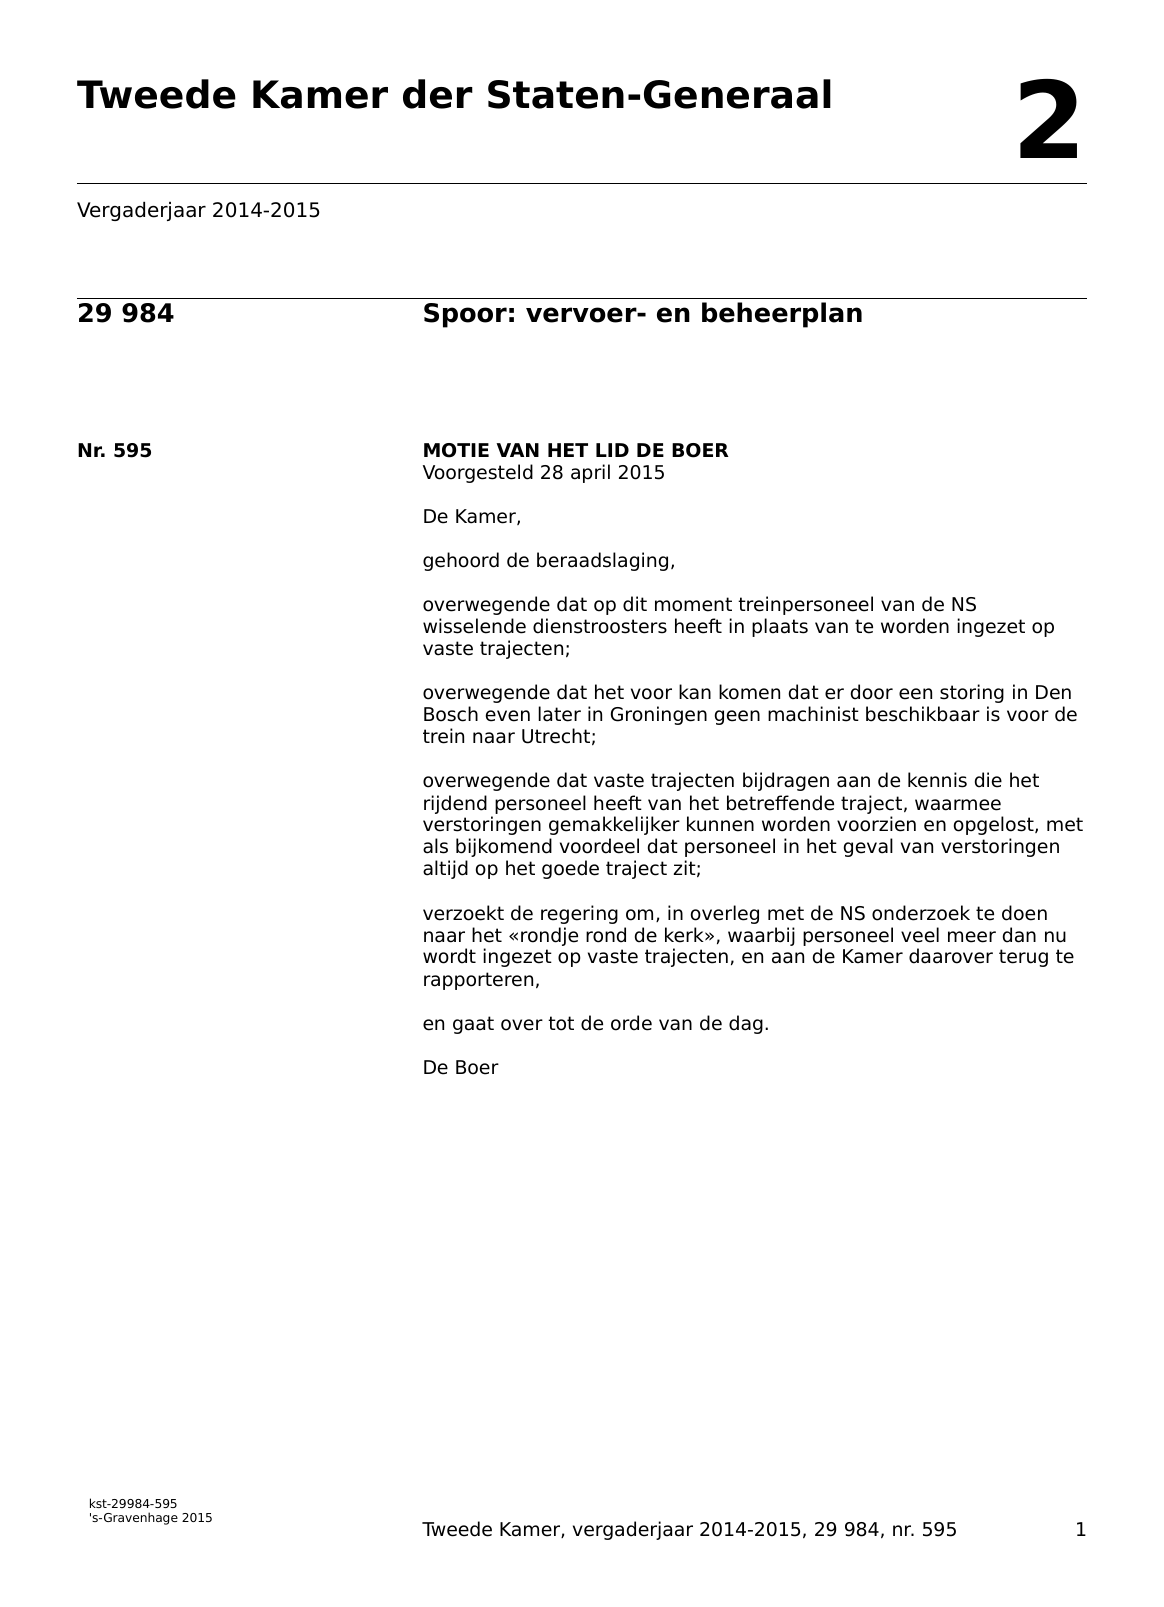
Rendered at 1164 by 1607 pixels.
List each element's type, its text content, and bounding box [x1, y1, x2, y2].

text kst-29984-595 [88, 1497, 323, 1511]
text overwegende dat vaste trajecten bijdragen aan de kennis die het rijdend personeel heeft van het betreffende traject, waarmee verstoringen gemakkelijker kunnen worden voorzien en opgelost, met als bijkomend voordeel dat personeel in het geval van verstoringen altijd op het goede traject zit; [422, 770, 1087, 880]
subtitle 29 984 Spoor: vervoer- en beheerplan [77, 299, 1087, 329]
table_header Tweede Kamer der Staten-Generaal [77, 59, 886, 183]
text overwegende dat op dit moment treinpersoneel van de NS wisselende dienstroosters heeft in plaats van te worden ingezet op vaste trajecten; [422, 594, 1087, 660]
subtitle Nr. 595 MOTIE VAN HET LID DE BOER [77, 440, 1087, 462]
table_header 2 [886, 59, 1087, 183]
table_cell Vergaderjaar 2014-2015 [77, 184, 1087, 298]
text verzoekt de regering om, in overleg met de NS onderzoek te doen naar het «rondje rond de kerk», waarbij personeel veel meer dan nu wordt ingezet op vaste trajecten, en aan de Kamer daarover terug te rapporteren, [422, 902, 1087, 990]
text en gaat over tot de orde van de dag. [422, 1013, 1087, 1034]
text gehoord de beraadslaging, [422, 550, 1087, 572]
text De Boer [422, 1057, 1087, 1079]
text 's-Gravenhage 2015 [88, 1511, 323, 1525]
text overwegende dat het voor kan komen dat er door een storing in Den Bosch even later in Groningen geen machinist beschikbaar is voor de trein naar Utrecht; [422, 682, 1087, 748]
text De Kamer, [422, 506, 1087, 528]
text Voorgesteld 28 april 2015 [422, 462, 1087, 484]
